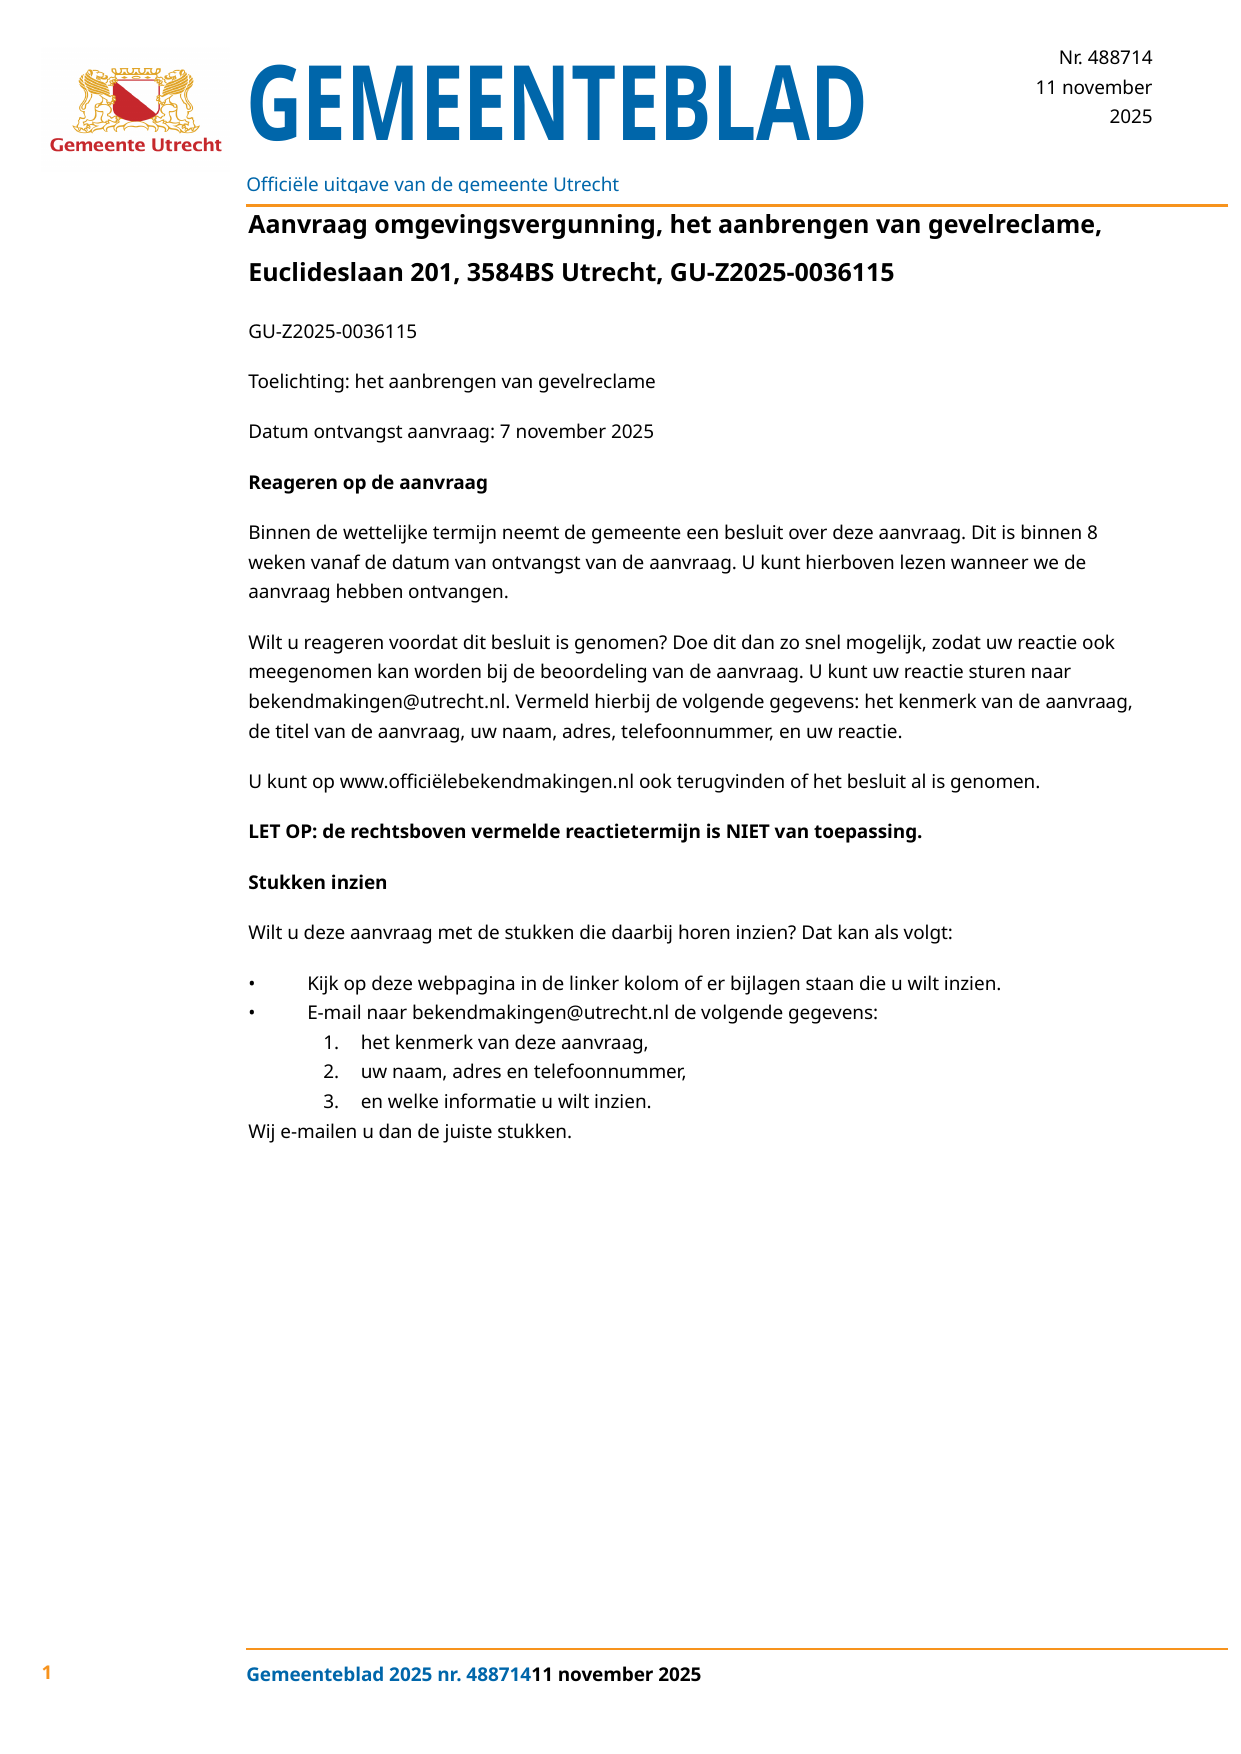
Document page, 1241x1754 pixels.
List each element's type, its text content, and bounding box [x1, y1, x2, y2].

list het kenmerk van deze aanvraag, [323, 1029, 1152, 1055]
list Kijk op deze webpagina in de linker kolom of er bijlagen staan die u wilt inzien. [248, 970, 1152, 996]
text Aanvraag omgevingsvergunning, het aanbrengen van gevelreclame, Euclideslaan 201, 3584BS Utrecht, GU-Z2025-0036115 [248, 207, 1152, 288]
text Wilt u reageren voordat dit besluit is genomen? Doe dit dan zo snel mogelijk, zodat uw reactie ook meegenomen kan worden bij de beoordeling van de aanvraag. U kunt uw reactie sturen naar bekendmakingen@utrecht.nl. Vermeld hierbij de volgende gegevens: het kenmerk van de aanvraag, de titel van de aanvraag, uw naam, adres, telefoonnummer, en uw reactie. [248, 629, 1152, 744]
text Toelichting: het aanbrengen van gevelreclame [248, 368, 1152, 394]
list E-mail naar bekendmakingen@utrecht.nl de volgende gegevens: [248, 999, 1152, 1025]
list uw naam, adres en telefoonnummer, [323, 1059, 1152, 1084]
text Wij e-mailen u dan de juiste stukken. [248, 1118, 1152, 1144]
list en welke informatie u wilt inzien. [323, 1088, 1152, 1114]
picture [41, 47, 231, 172]
text Reageren op de aanvraag [248, 469, 1152, 495]
text Stukken inzien [248, 869, 1152, 895]
text LET OP: de rechtsboven vermelde reactietermijn is NIET van toepassing. [248, 819, 1152, 844]
text U kunt op www.officiëlebekendmakingen.nl ook terugvinden of het besluit al is genomen. [248, 768, 1152, 794]
text Binnen de wettelijke termijn neemt de gemeente een besluit over deze aanvraag. Dit is binnen 8 weken vanaf de datum van ontvangst van de aanvraag. U kunt hierboven lezen wanneer we de aanvraag hebben ontvangen. [248, 519, 1152, 604]
text GU-Z2025-0036115 [248, 318, 1152, 344]
text Wilt u deze aanvraag met de stukken die daarbij horen inzien? Dat kan als volgt: [248, 919, 1152, 945]
text Datum ontvangst aanvraag: 7 november 2025 [248, 419, 1152, 444]
